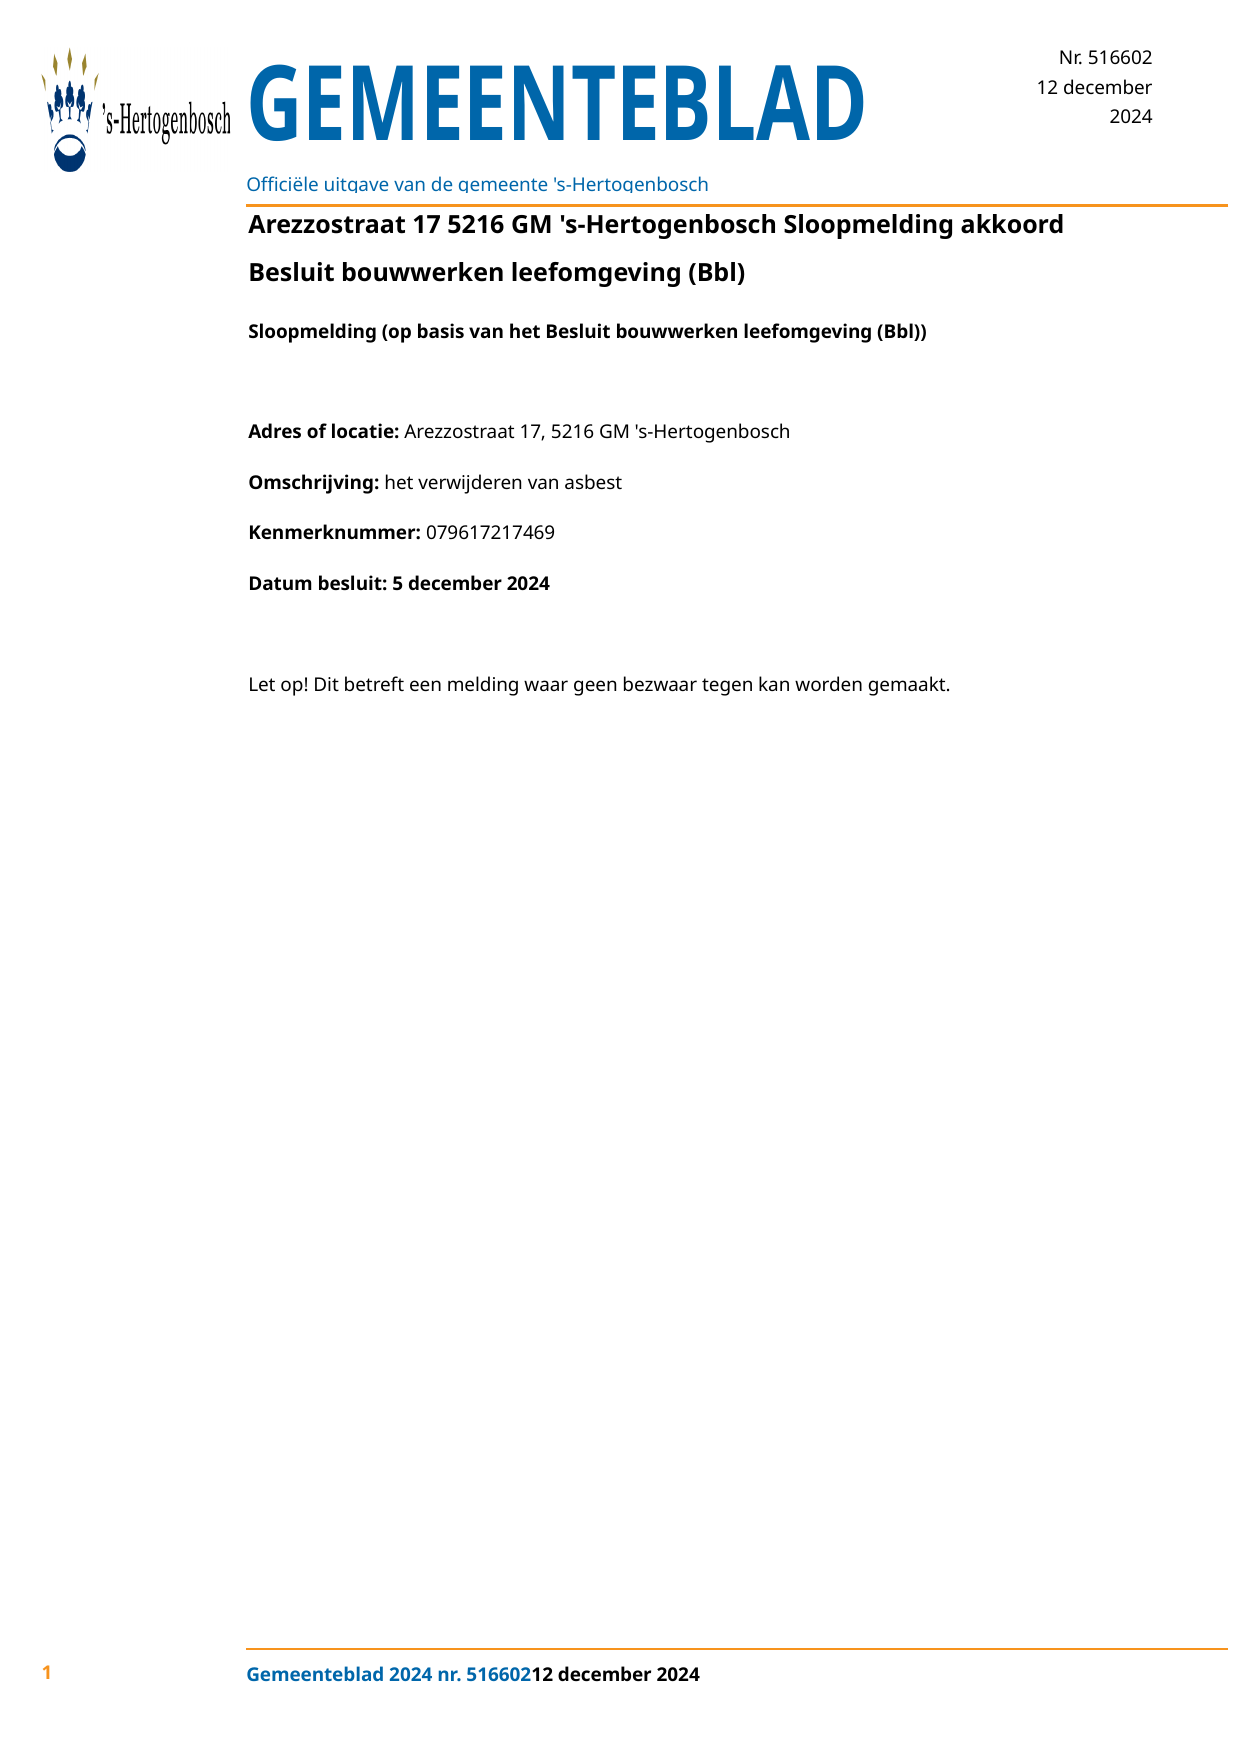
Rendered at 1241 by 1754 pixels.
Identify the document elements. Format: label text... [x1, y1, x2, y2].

text Arezzostraat 17 5216 GM 's-Hertogenbosch Sloopmelding akkoord Besluit bouwwerken leefomgeving (Bbl) [248, 207, 1152, 288]
text Datum besluit: 5 december 2024 [248, 570, 1152, 596]
text Omschrijving: het verwijderen van asbest [248, 469, 1152, 495]
text Adres of locatie: Arezzostraat 17, 5216 GM 's-Hertogenbosch [248, 419, 1152, 444]
text Let op! Dit betreft een melding waar geen bezwaar tegen kan worden gemaakt. [248, 671, 1152, 697]
text Kenmerknummer: 079617217469 [248, 519, 1152, 545]
picture [41, 47, 231, 172]
text Sloopmelding (op basis van het Besluit bouwwerken leefomgeving (Bbl)) [248, 318, 1152, 344]
